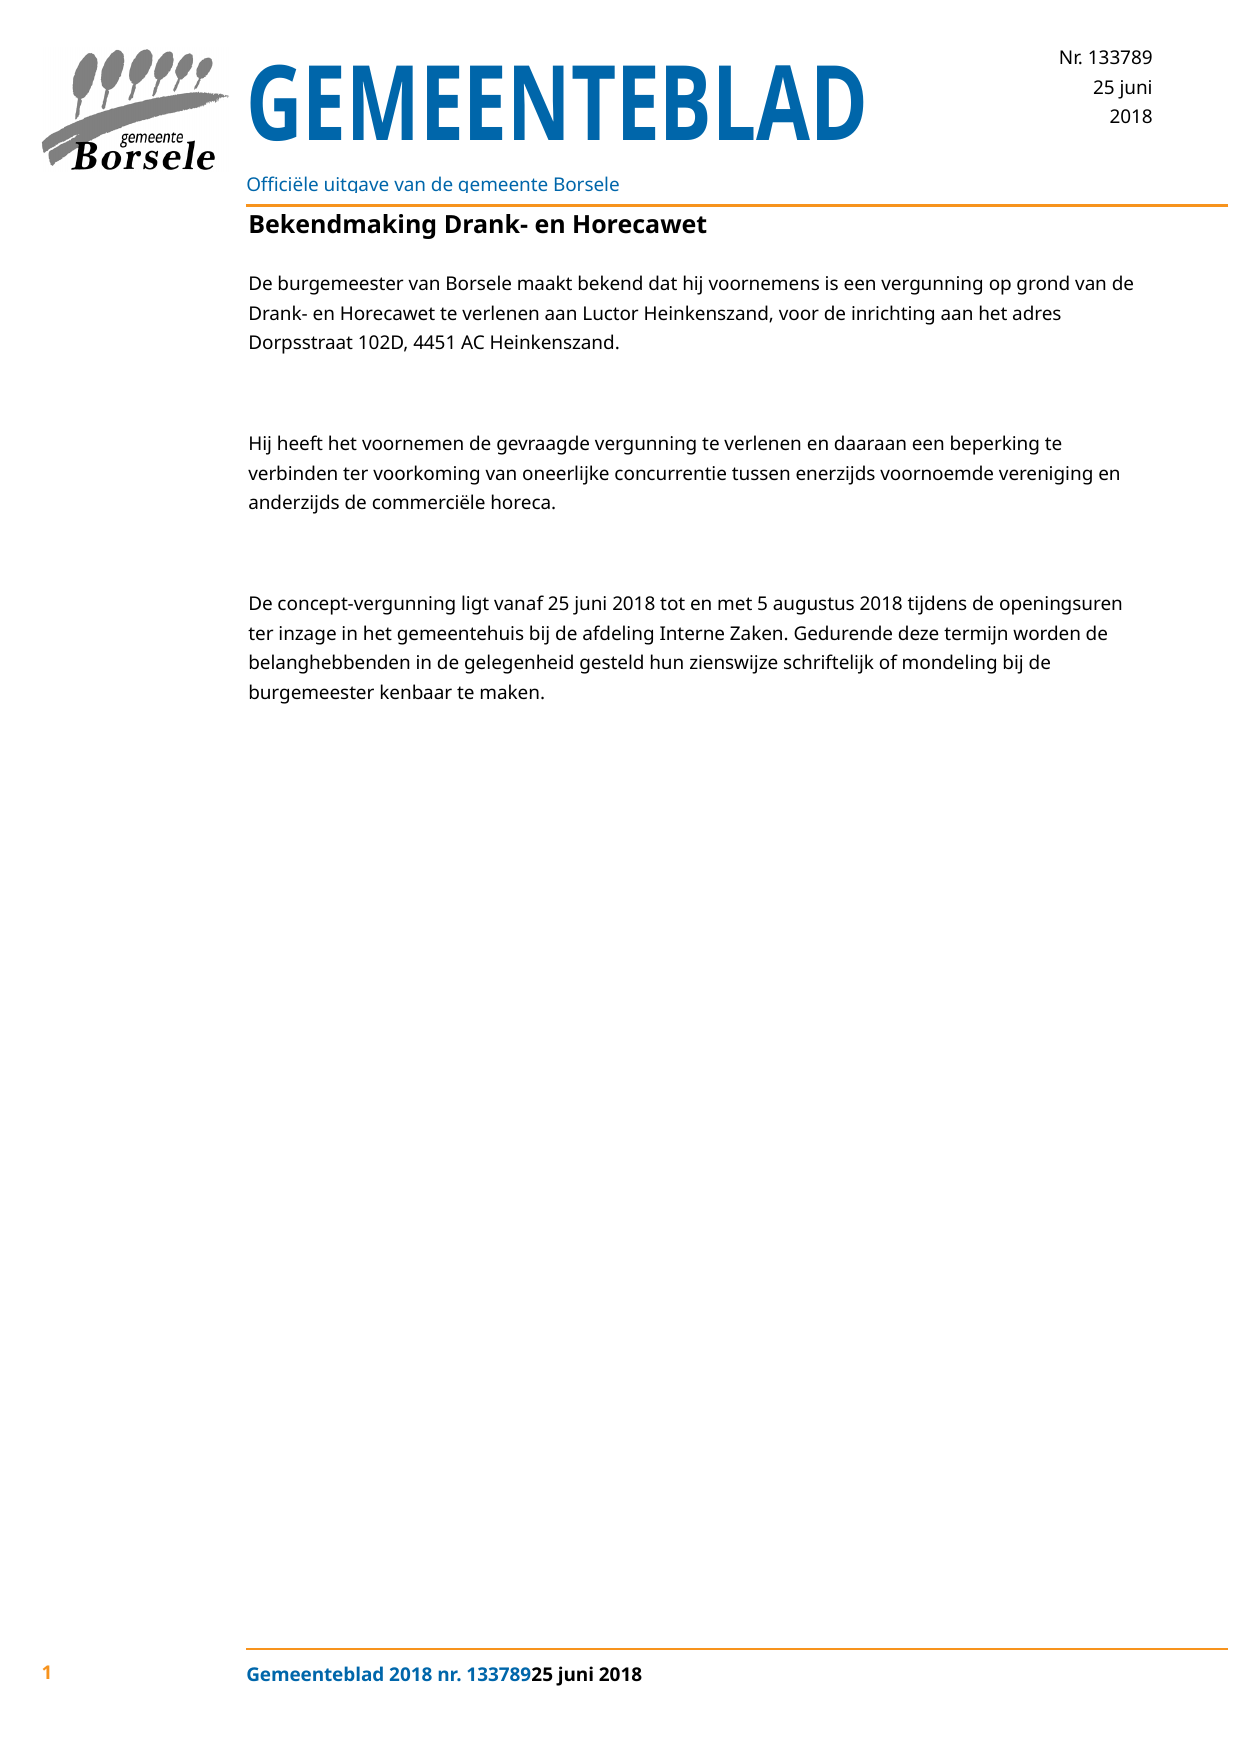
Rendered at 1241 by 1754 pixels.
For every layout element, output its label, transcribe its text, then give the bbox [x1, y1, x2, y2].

text De burgemeester van Borsele maakt bekend dat hij voornemens is een vergunning op grond van de Drank- en Horecawet te verlenen aan Luctor Heinkenszand, voor de inrichting aan het adres Dorpsstraat 102D, 4451 AC Heinkenszand. [248, 270, 1152, 355]
text Hij heeft het voornemen de gevraagde vergunning te verlenen en daaraan een beperking te verbinden ter voorkoming van oneerlijke concurrentie tussen enerzijds voornoemde vereniging en anderzijds de commerciële horeca. [248, 430, 1152, 515]
picture [41, 47, 231, 172]
text De concept-vergunning ligt vanaf 25 juni 2018 tot en met 5 augustus 2018 tijdens de openingsuren ter inzage in het gemeentehuis bij de afdeling Interne Zaken. Gedurende deze termijn worden de belanghebbenden in de gelegenheid gesteld hun zienswijze schriftelijk of mondeling bij de burgemeester kenbaar te maken. [248, 590, 1152, 705]
text Bekendmaking Drank- en Horecawet [248, 207, 1152, 241]
